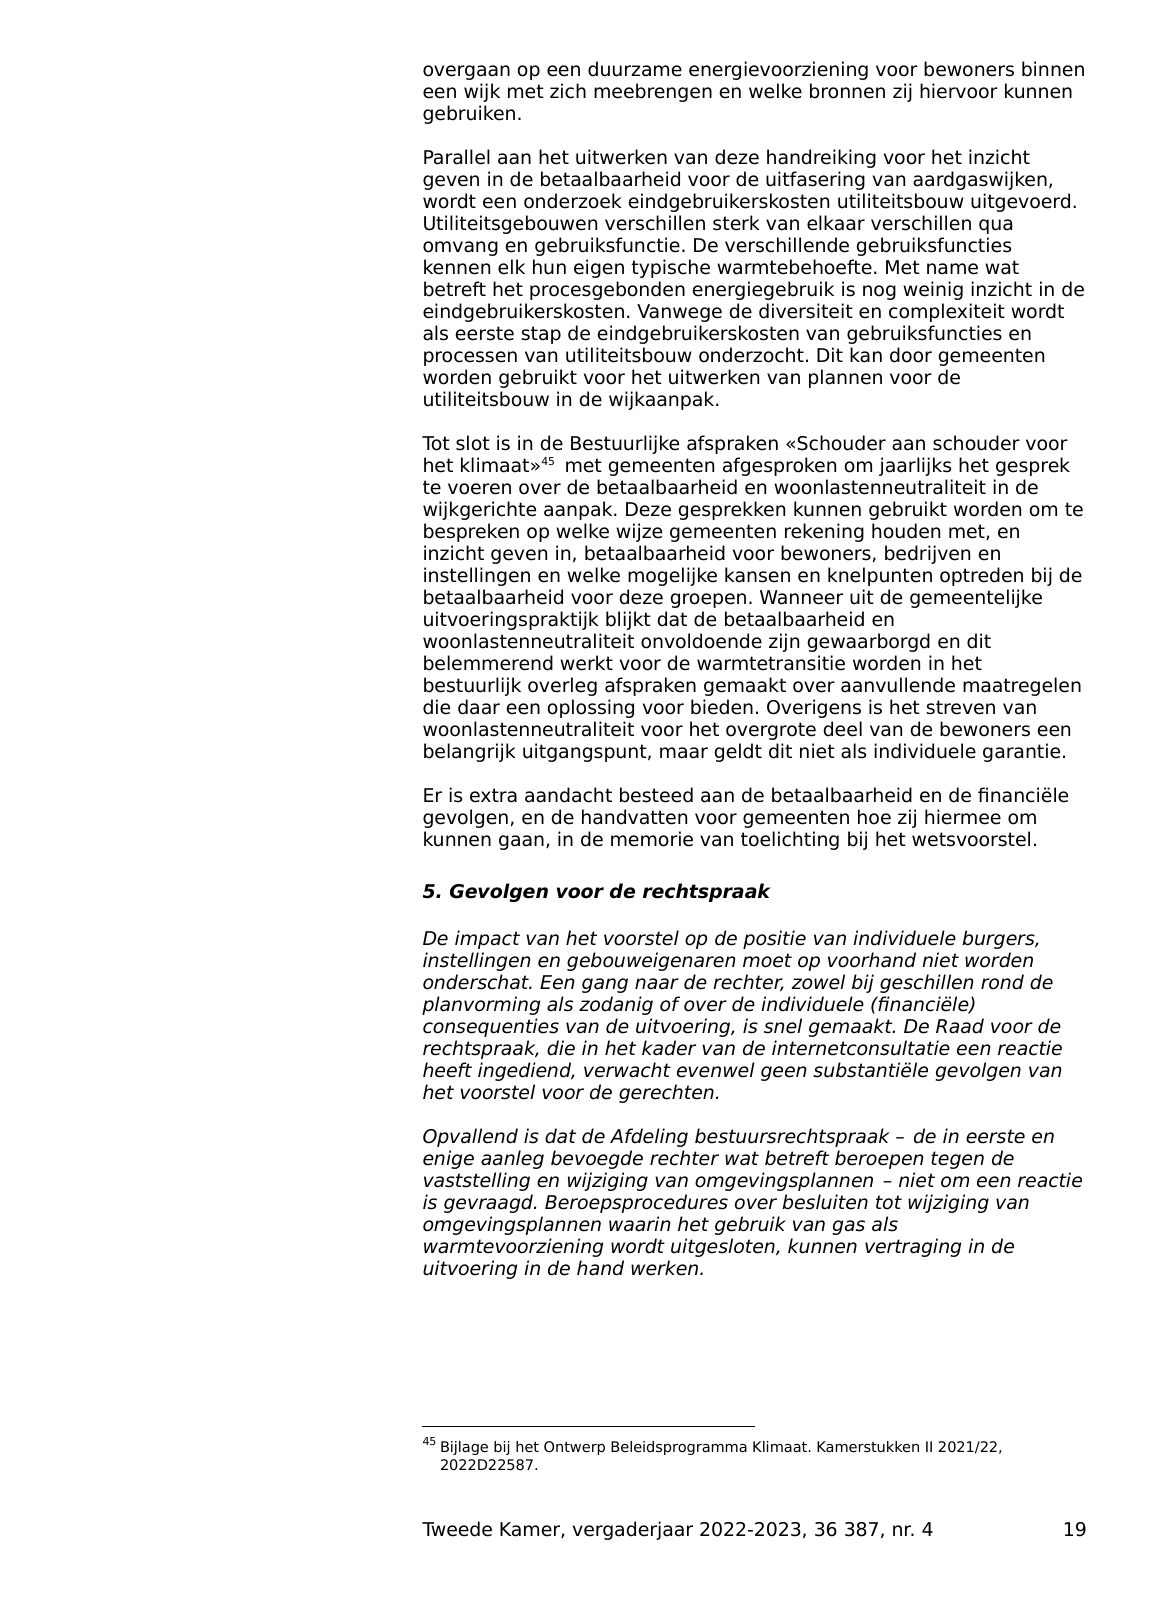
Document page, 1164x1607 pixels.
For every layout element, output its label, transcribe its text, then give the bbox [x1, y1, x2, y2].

text overgaan op een duurzame energievoorziening voor bewoners binnen een wijk met zich meebrengen en welke bronnen zij hiervoor kunnen gebruiken. [422, 59, 1087, 125]
text Opvallend is dat de Afdeling bestuursrechtspraak – de in eerste en enige aanleg bevoegde rechter wat betreft beroepen tegen de vaststelling en wijziging van omgevingsplannen – niet om een reactie is gevraagd. Beroepsprocedures over besluiten tot wijziging van omgevingsplannen waarin het gebruik van gas als warmtevoorziening wordt uitgesloten, kunnen vertraging in de uitvoering in de hand werken. [422, 1126, 1087, 1280]
text De impact van het voorstel op de positie van individuele burgers, instellingen en gebouweigenaren moet op voorhand niet worden onderschat. Een gang naar de rechter, zowel bij geschillen rond de planvorming als zodanig of over de individuele (financiële) consequenties van de uitvoering, is snel gemaakt. De Raad voor de rechtspraak, die in het kader van de internetconsultatie een reactie heeft ingediend, verwacht evenwel geen substantiële gevolgen van het voorstel voor de gerechten. [422, 928, 1087, 1104]
text Tot slot is in de Bestuurlijke afspraken «Schouder aan schouder voor het klimaat» met gemeenten afgesproken om jaarlijks het gesprek te voeren over de betaalbaarheid en woonlastenneutraliteit in de wijkgerichte aanpak. Deze gesprekken kunnen gebruikt worden om te bespreken op welke wijze gemeenten rekening houden met, en inzicht geven in, betaalbaarheid voor bewoners, bedrijven en instellingen en welke mogelijke kansen en knelpunten optreden bij de betaalbaarheid voor deze groepen. Wanneer uit de gemeentelijke uitvoeringspraktijk blijkt dat de betaalbaarheid en woonlastenneutraliteit onvoldoende zijn gewaarborgd en dit belemmerend werkt voor de warmtetransitie worden in het bestuurlijk overleg afspraken gemaakt over aanvullende maatregelen die daar een oplossing voor bieden. Overigens is het streven van woonlastenneutraliteit voor het overgrote deel van de bewoners een belangrijk uitgangspunt, maar geldt dit niet als individuele garantie. [422, 433, 1087, 763]
text Parallel aan het uitwerken van deze handreiking voor het inzicht geven in de betaalbaarheid voor de uitfasering van aardgaswijken, wordt een onderzoek eindgebruikerskosten utiliteitsbouw uitgevoerd. Utiliteitsgebouwen verschillen sterk van elkaar verschillen qua omvang en gebruiksfunctie. De verschillende gebruiksfuncties kennen elk hun eigen typische warmtebehoefte. Met name wat betreft het procesgebonden energiegebruik is nog weinig inzicht in de eindgebruikerskosten. Vanwege de diversiteit en complexiteit wordt als eerste stap de eindgebruikerskosten van gebruiksfuncties en processen van utiliteitsbouw onderzocht. Dit kan door gemeenten worden gebruikt voor het uitwerken van plannen voor de utiliteitsbouw in de wijkaanpak. [422, 147, 1087, 411]
text Er is extra aandacht besteed aan de betaalbaarheid en de financiële gevolgen, en de handvatten voor gemeenten hoe zij hiermee om kunnen gaan, in de memorie van toelichting bij het wetsvoorstel. [422, 785, 1087, 851]
text Bijlage bij het Ontwerp Beleidsprogramma Klimaat. Kamerstukken II 2021/22, 2022D22587. [422, 1435, 1087, 1474]
subtitle 5. Gevolgen voor de rechtspraak [422, 881, 1087, 903]
